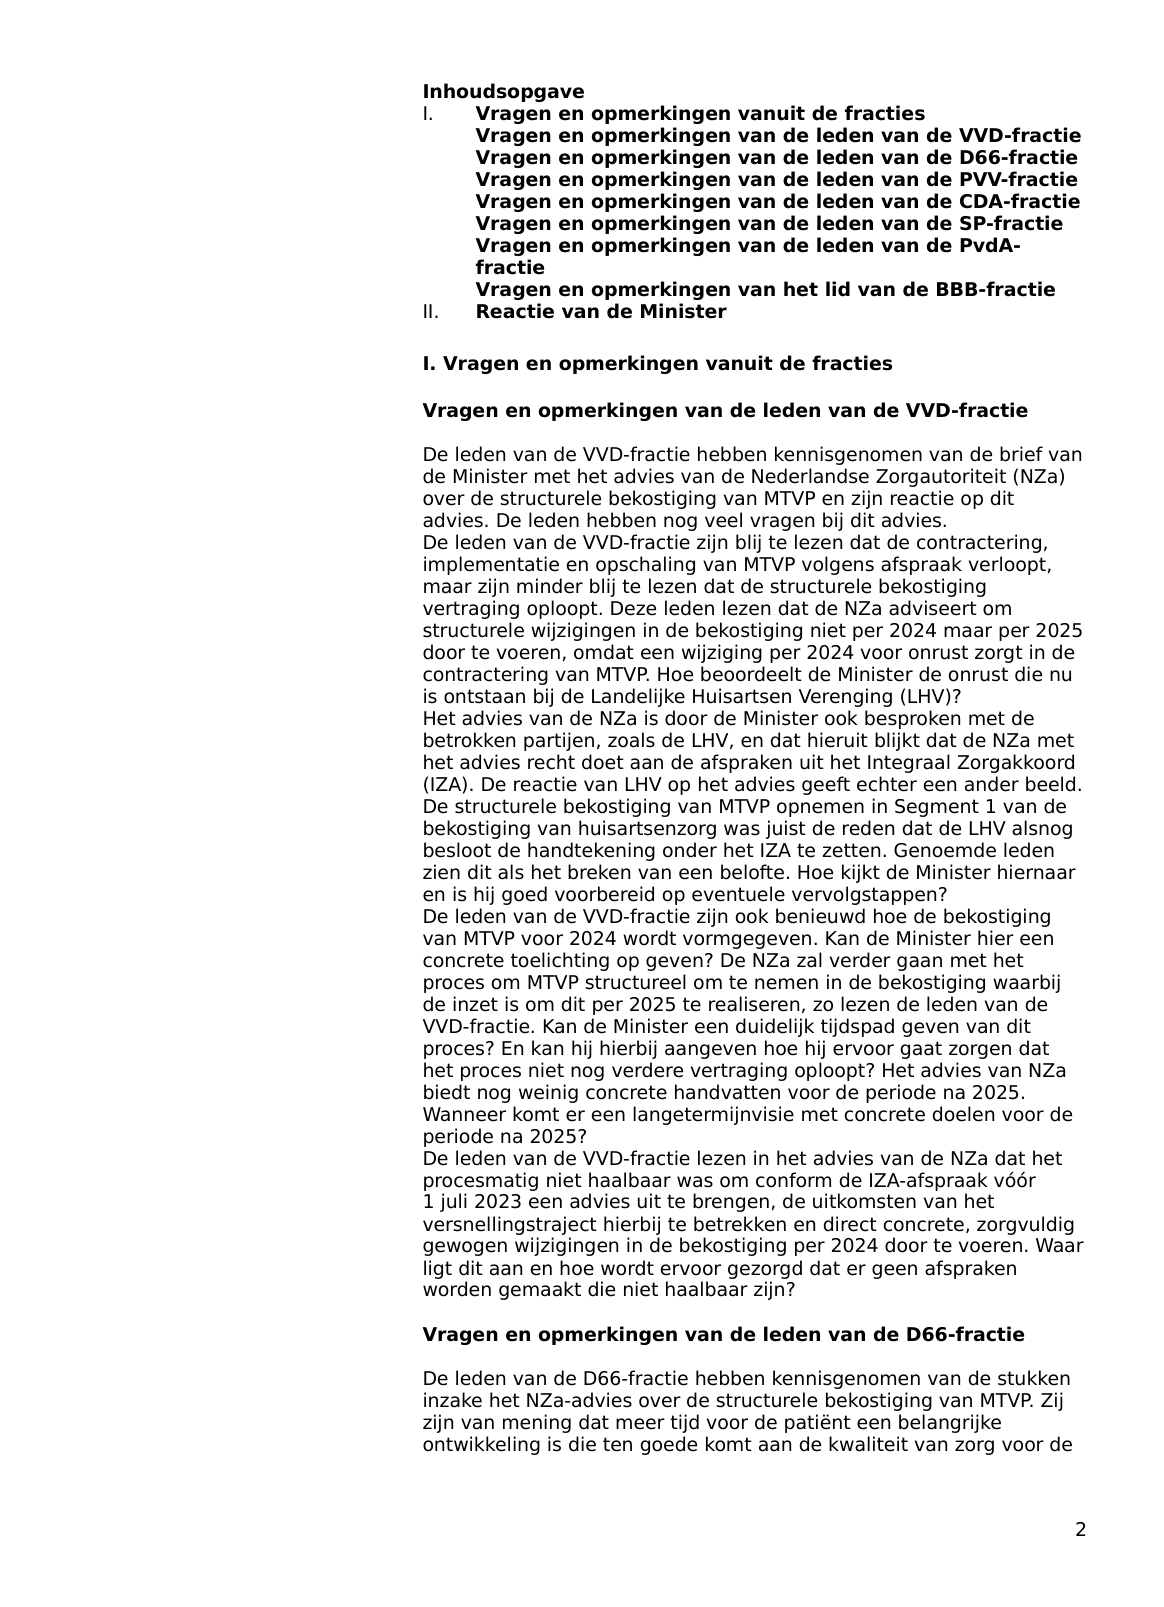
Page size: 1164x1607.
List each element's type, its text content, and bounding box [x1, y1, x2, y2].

text De leden van de VVD-fractie zijn blij te lezen dat de contractering, implementatie en opschaling van MTVP volgens afspraak verloopt, maar zijn minder blij te lezen dat de structurele bekostiging vertraging oploopt. Deze leden lezen dat de NZa adviseert om structurele wijzigingen in de bekostiging niet per 2024 maar per 2025 door te voeren, omdat een wijziging per 2024 voor onrust zorgt in de contractering van MTVP. Hoe beoordeelt de Minister de onrust die nu is ontstaan bij de Landelijke Huisartsen Verenging (LHV)? [422, 532, 1087, 708]
text Vragen en opmerkingen van de leden van de D66-fractie [475, 147, 1087, 169]
text De leden van de VVD-fractie zijn ook benieuwd hoe de bekostiging van MTVP voor 2024 wordt vormgegeven. Kan de Minister hier een concrete toelichting op geven? De NZa zal verder gaan met het proces om MTVP structureel om te nemen in de bekostiging waarbij de inzet is om dit per 2025 te realiseren, zo lezen de leden van de VVD-fractie. Kan de Minister een duidelijk tijdspad geven van dit proces? En kan hij hierbij aangeven hoe hij ervoor gaat zorgen dat het proces niet nog verdere vertraging oploopt? Het advies van NZa biedt nog weinig concrete handvatten voor de periode na 2025. Wanneer komt er een langetermijnvisie met concrete doelen voor de periode na 2025? [422, 906, 1087, 1147]
text De leden van de VVD-fractie lezen in het advies van de NZa dat het procesmatig niet haalbaar was om conform de IZA-afspraak vóór 1 juli 2023 een advies uit te brengen, de uitkomsten van het versnellingstraject hierbij te betrekken en direct concrete, zorgvuldig gewogen wijzigingen in de bekostiging per 2024 door te voeren. Waar ligt dit aan en hoe wordt ervoor gezorgd dat er geen afspraken worden gemaakt die niet haalbaar zijn? [422, 1147, 1087, 1301]
text Vragen en opmerkingen van de leden van de PVV-fractie [475, 169, 1087, 191]
subtitle Vragen en opmerkingen van de leden van de D66-fractie [422, 1323, 1087, 1346]
text Vragen en opmerkingen van de leden van de PvdA-fractie [475, 235, 1087, 279]
text Vragen en opmerkingen van de leden van de CDA-fractie [475, 191, 1087, 213]
text Vragen en opmerkingen van het lid van de BBB-fractie [475, 279, 1087, 301]
text I. Vragen en opmerkingen vanuit de fracties [422, 103, 1087, 125]
text De leden van de VVD-fractie hebben kennisgenomen van de brief van de Minister met het advies van de Nederlandse Zorgautoriteit (NZa) over de structurele bekostiging van MTVP en zijn reactie op dit advies. De leden hebben nog veel vragen bij dit advies. [422, 444, 1087, 532]
text Vragen en opmerkingen van de leden van de SP-fractie [475, 213, 1087, 235]
text Vragen en opmerkingen van de leden van de VVD-fractie [475, 125, 1087, 147]
text Het advies van de NZa is door de Minister ook besproken met de betrokken partijen, zoals de LHV, en dat hieruit blijkt dat de NZa met het advies recht doet aan de afspraken uit het Integraal Zorgakkoord (IZA). De reactie van LHV op het advies geeft echter een ander beeld. De structurele bekostiging van MTVP opnemen in Segment 1 van de bekostiging van huisartsenzorg was juist de reden dat de LHV alsnog besloot de handtekening onder het IZA te zetten. Genoemde leden zien dit als het breken van een belofte. Hoe kijkt de Minister hiernaar en is hij goed voorbereid op eventuele vervolgstappen? [422, 708, 1087, 906]
subtitle I. Vragen en opmerkingen vanuit de fracties [422, 353, 1087, 375]
text II. Reactie van de Minister [422, 301, 1087, 323]
subtitle Inhoudsopgave [422, 81, 1087, 103]
subtitle Vragen en opmerkingen van de leden van de VVD-fractie [422, 400, 1087, 422]
text De leden van de D66-fractie hebben kennisgenomen van de stukken inzake het NZa-advies over de structurele bekostiging van MTVP. Zij zijn van mening dat meer tijd voor de patiënt een belangrijke ontwikkeling is die ten goede komt aan de kwaliteit van zorg voor de [422, 1368, 1087, 1456]
